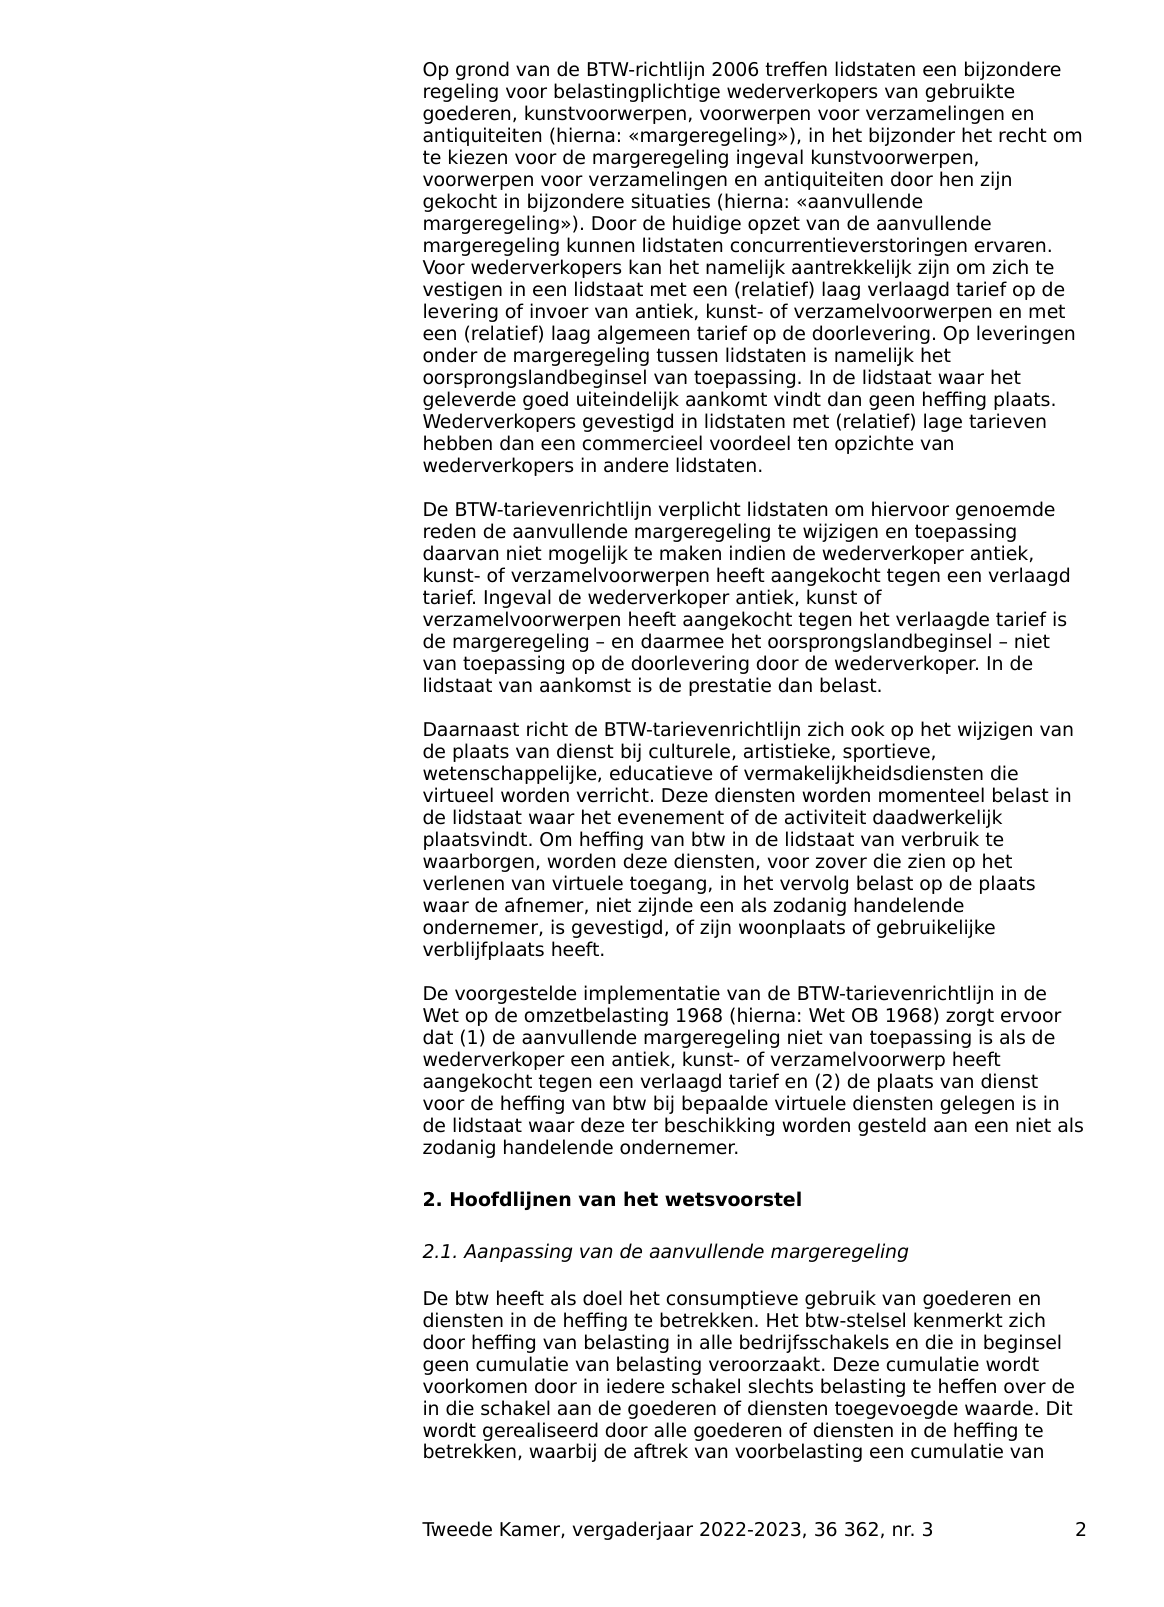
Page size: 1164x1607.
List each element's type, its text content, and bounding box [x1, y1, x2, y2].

text De BTW-tarievenrichtlijn verplicht lidstaten om hiervoor genoemde reden de aanvullende margeregeling te wijzigen en toepassing daarvan niet mogelijk te maken indien de wederverkoper antiek, kunst- of verzamelvoorwerpen heeft aangekocht tegen een verlaagd tarief. Ingeval de wederverkoper antiek, kunst of verzamelvoorwerpen heeft aangekocht tegen het verlaagde tarief is de margeregeling – en daarmee het oorsprongslandbeginsel – niet van toepassing op de doorlevering door de wederverkoper. In de lidstaat van aankomst is de prestatie dan belast. [422, 499, 1087, 697]
subtitle 2. Hoofdlijnen van het wetsvoorstel [422, 1189, 1087, 1211]
text De btw heeft als doel het consumptieve gebruik van goederen en diensten in de heffing te betrekken. Het btw-stelsel kenmerkt zich door heffing van belasting in alle bedrijfsschakels en die in beginsel geen cumulatie van belasting veroorzaakt. Deze cumulatie wordt voorkomen door in iedere schakel slechts belasting te heffen over de in die schakel aan de goederen of diensten toegevoegde waarde. Dit wordt gerealiseerd door alle goederen of diensten in de heffing te betrekken, waarbij de aftrek van voorbelasting een cumulatie van [422, 1288, 1087, 1463]
text Daarnaast richt de BTW-tarievenrichtlijn zich ook op het wijzigen van de plaats van dienst bij culturele, artistieke, sportieve, wetenschappelijke, educatieve of vermakelijkheidsdiensten die virtueel worden verricht. Deze diensten worden momenteel belast in de lidstaat waar het evenement of de activiteit daadwerkelijk plaatsvindt. Om heffing van btw in de lidstaat van verbruik te waarborgen, worden deze diensten, voor zover die zien op het verlenen van virtuele toegang, in het vervolg belast op de plaats waar de afnemer, niet zijnde een als zodanig handelende ondernemer, is gevestigd, of zijn woonplaats of gebruikelijke verblijfplaats heeft. [422, 719, 1087, 961]
text Op grond van de BTW-richtlijn 2006 treffen lidstaten een bijzondere regeling voor belastingplichtige wederverkopers van gebruikte goederen, kunstvoorwerpen, voorwerpen voor verzamelingen en antiquiteiten (hierna: «margeregeling»), in het bijzonder het recht om te kiezen voor de margeregeling ingeval kunstvoorwerpen, voorwerpen voor verzamelingen en antiquiteiten door hen zijn gekocht in bijzondere situaties (hierna: «aanvullende margeregeling»). Door de huidige opzet van de aanvullende margeregeling kunnen lidstaten concurrentieverstoringen ervaren. Voor wederverkopers kan het namelijk aantrekkelijk zijn om zich te vestigen in een lidstaat met een (relatief) laag verlaagd tarief op de levering of invoer van antiek, kunst- of verzamelvoorwerpen en met een (relatief) laag algemeen tarief op de doorlevering. Op leveringen onder de margeregeling tussen lidstaten is namelijk het oorsprongslandbeginsel van toepassing. In de lidstaat waar het geleverde goed uiteindelijk aankomt vindt dan geen heffing plaats. Wederverkopers gevestigd in lidstaten met (relatief) lage tarieven hebben dan een commercieel voordeel ten opzichte van wederverkopers in andere lidstaten. [422, 59, 1087, 477]
subtitle 2.1. Aanpassing van de aanvullende margeregeling [422, 1241, 1087, 1263]
text De voorgestelde implementatie van de BTW-tarievenrichtlijn in de Wet op de omzetbelasting 1968 (hierna: Wet OB 1968) zorgt ervoor dat (1) de aanvullende margeregeling niet van toepassing is als de wederverkoper een antiek, kunst- of verzamelvoorwerp heeft aangekocht tegen een verlaagd tarief en (2) de plaats van dienst voor de heffing van btw bij bepaalde virtuele diensten gelegen is in de lidstaat waar deze ter beschikking worden gesteld aan een niet als zodanig handelende ondernemer. [422, 983, 1087, 1159]
